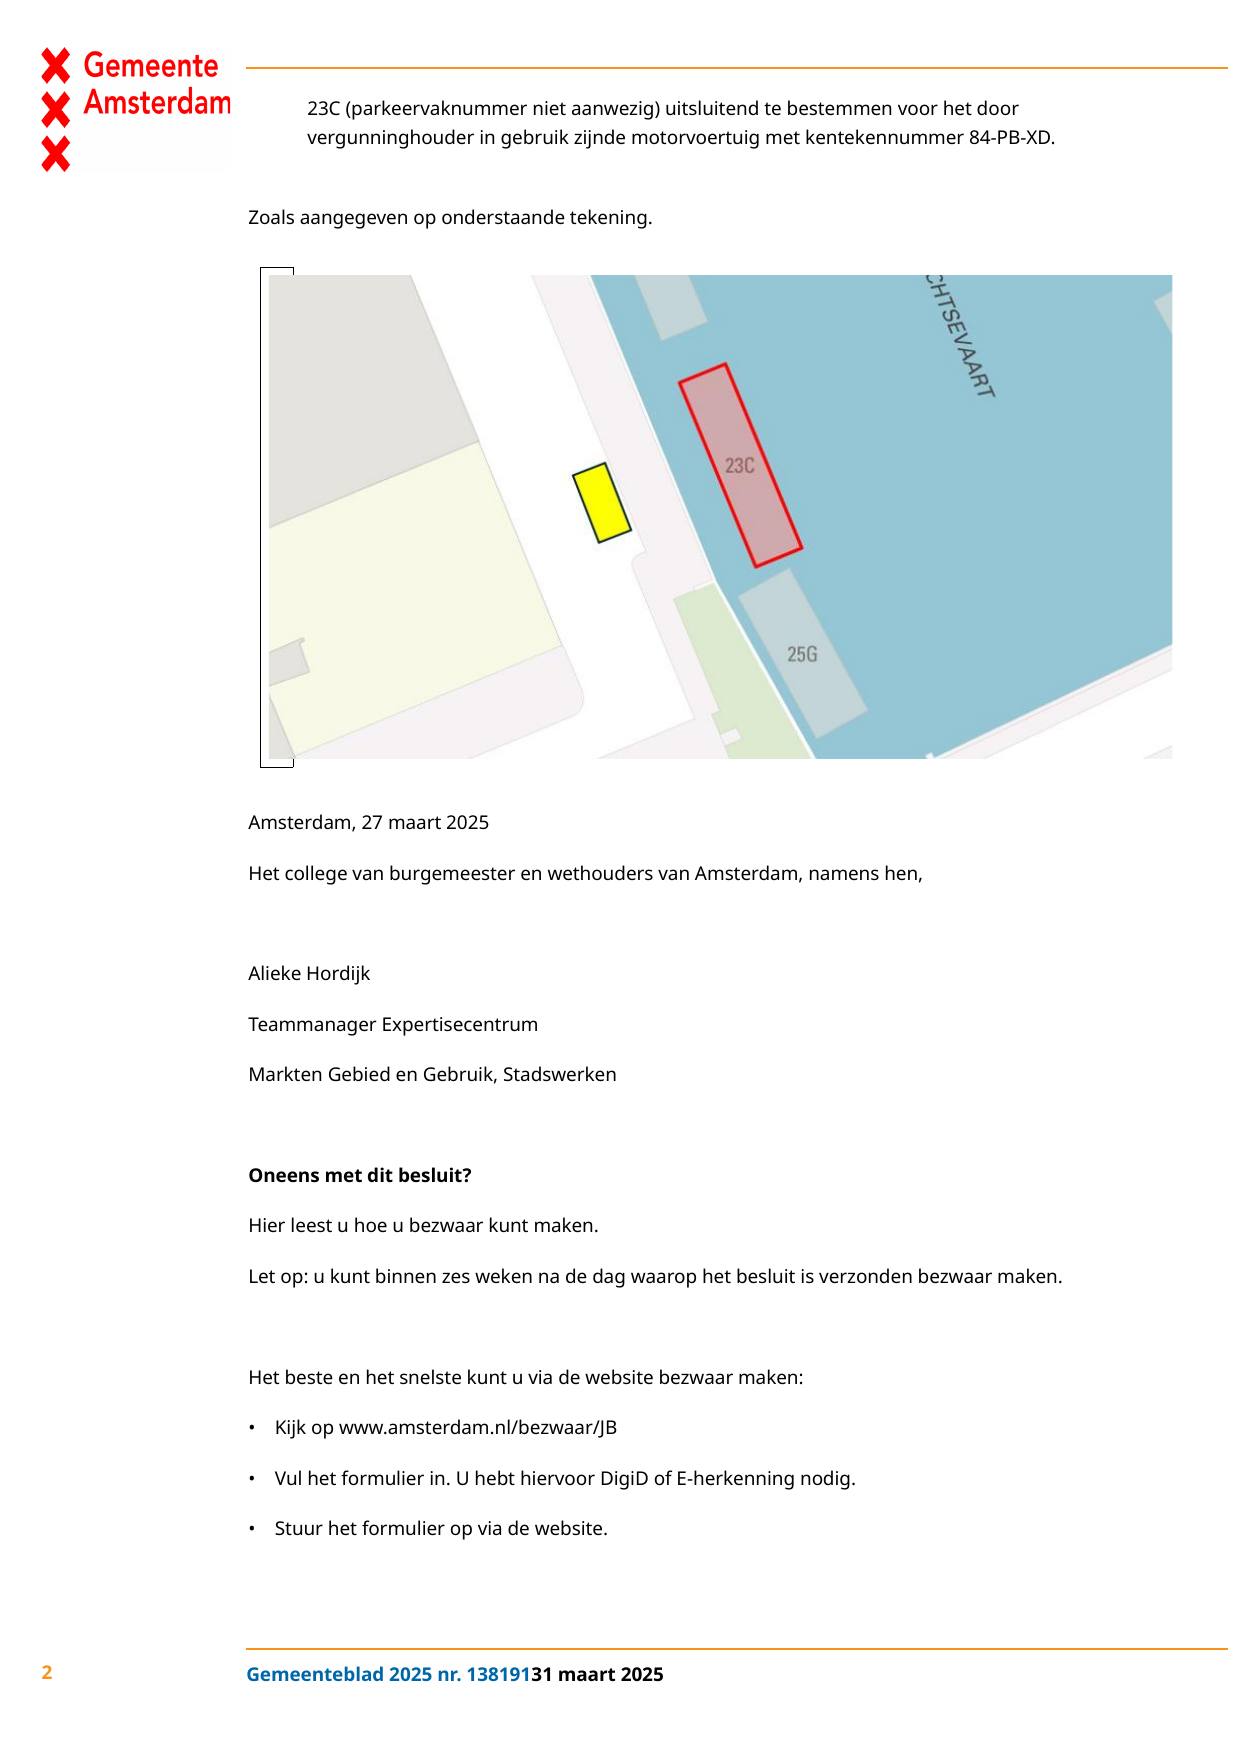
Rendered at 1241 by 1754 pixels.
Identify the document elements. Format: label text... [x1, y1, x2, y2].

text Het college van burgemeester en wethouders van Amsterdam, namens hen, [248, 860, 1152, 885]
text Zoals aangegeven op onderstaande tekening. [248, 204, 1152, 230]
text Oneens met dit besluit? [248, 1162, 1152, 1188]
text Teammanager Expertisecentrum [248, 1011, 1152, 1037]
list 23C (parkeervaknummer niet aanwezig) uitsluitend te bestemmen voor het door vergunninghouder in gebruik zijnde motorvoertuig met kentekennummer 84-PB-XD. [248, 95, 1152, 150]
text Let op: u kunt binnen zes weken na de dag waarop het besluit is verzonden bezwaar maken. [248, 1263, 1152, 1289]
text Het beste en het snelste kunt u via de website bezwaar maken: [248, 1364, 1152, 1389]
picture [268, 275, 1173, 759]
text • Kijk op www.amsterdam.nl/bezwaar/JB [248, 1414, 1152, 1440]
picture [41, 47, 231, 172]
text • Stuur het formulier op via de website. [248, 1515, 1152, 1541]
text • Vul het formulier in. U hebt hiervoor DigiD of E-herkenning nodig. [248, 1465, 1152, 1490]
text Markten Gebied en Gebruik, Stadswerken [248, 1061, 1152, 1087]
text Alieke Hordijk [248, 961, 1152, 986]
text Hier leest u hoe u bezwaar kunt maken. [248, 1213, 1152, 1238]
text Amsterdam, 27 maart 2025 [248, 809, 1152, 835]
